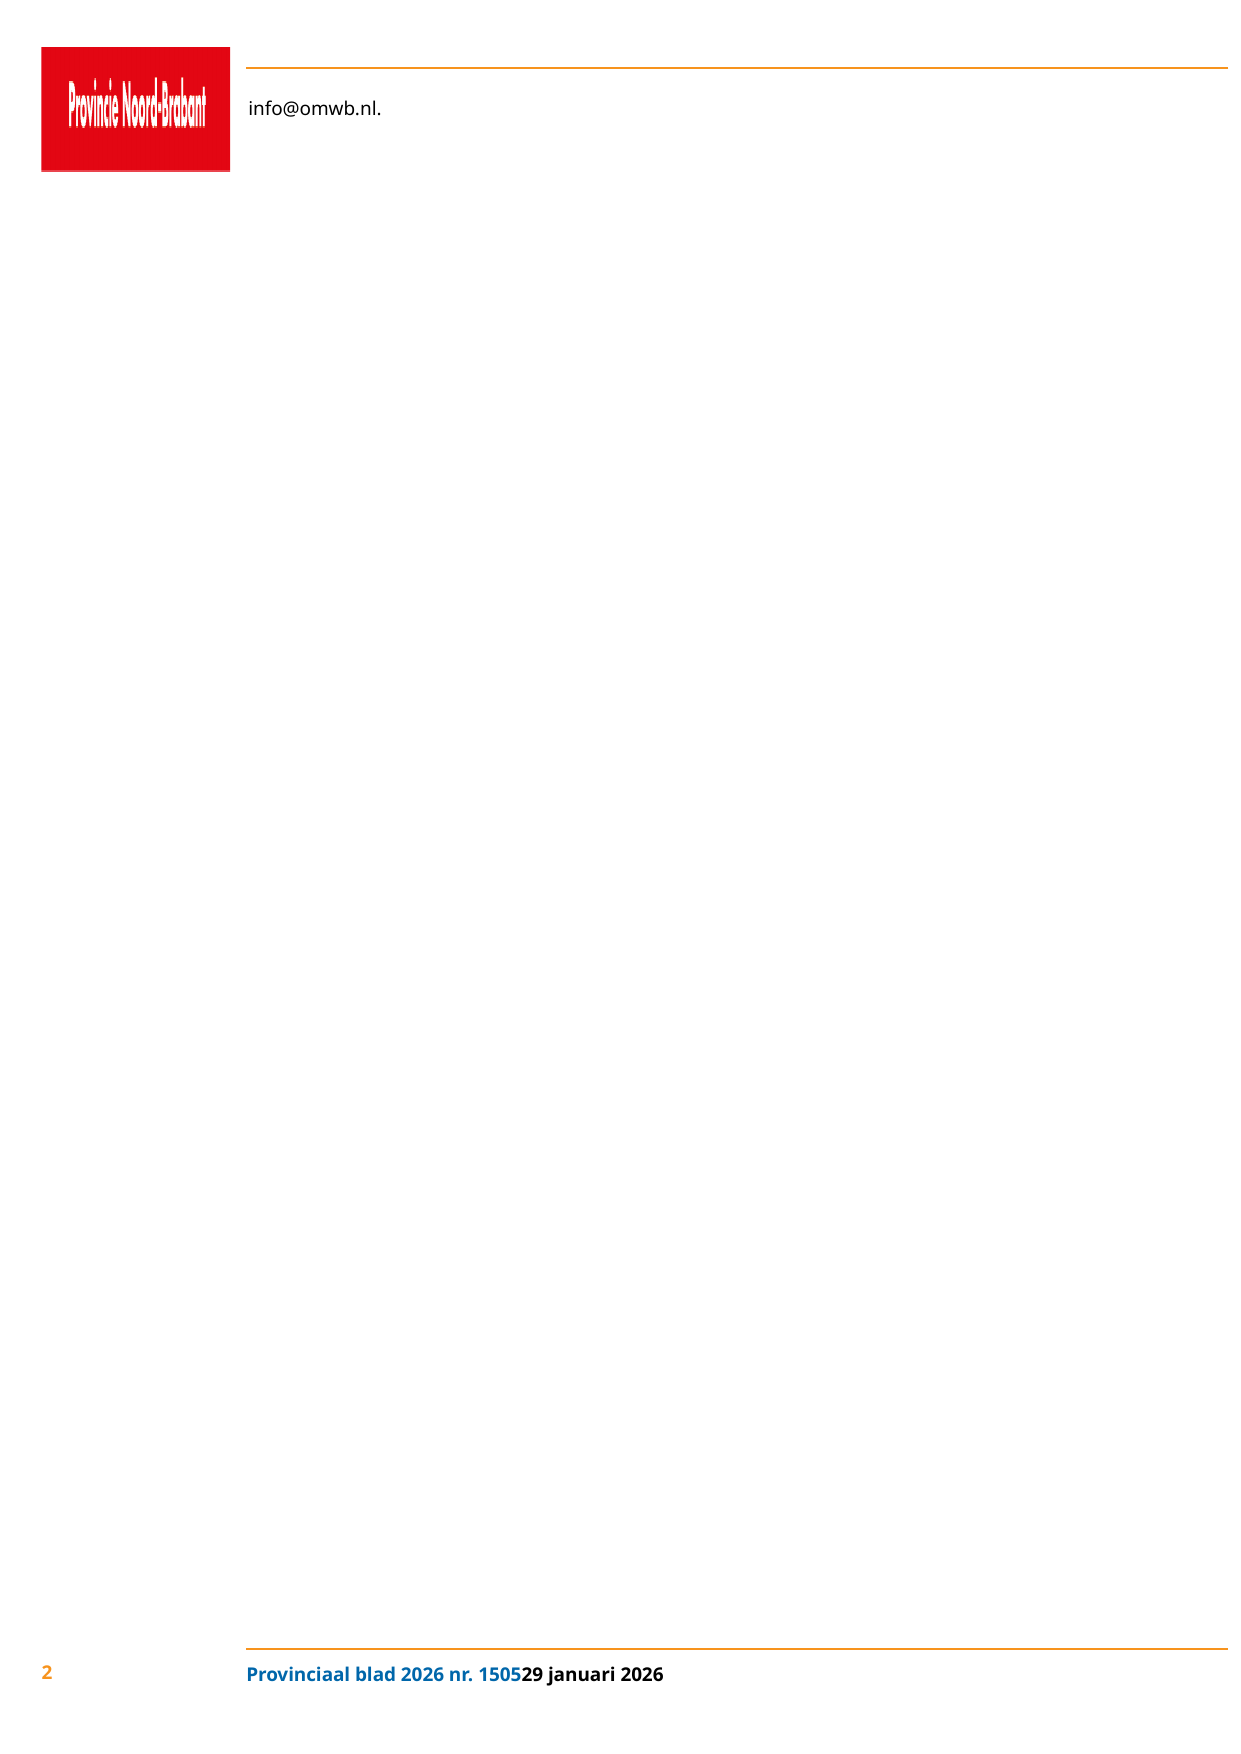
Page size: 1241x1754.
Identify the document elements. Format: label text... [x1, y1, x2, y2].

picture [41, 47, 231, 172]
text info@omwb.nl. [248, 95, 1152, 121]
